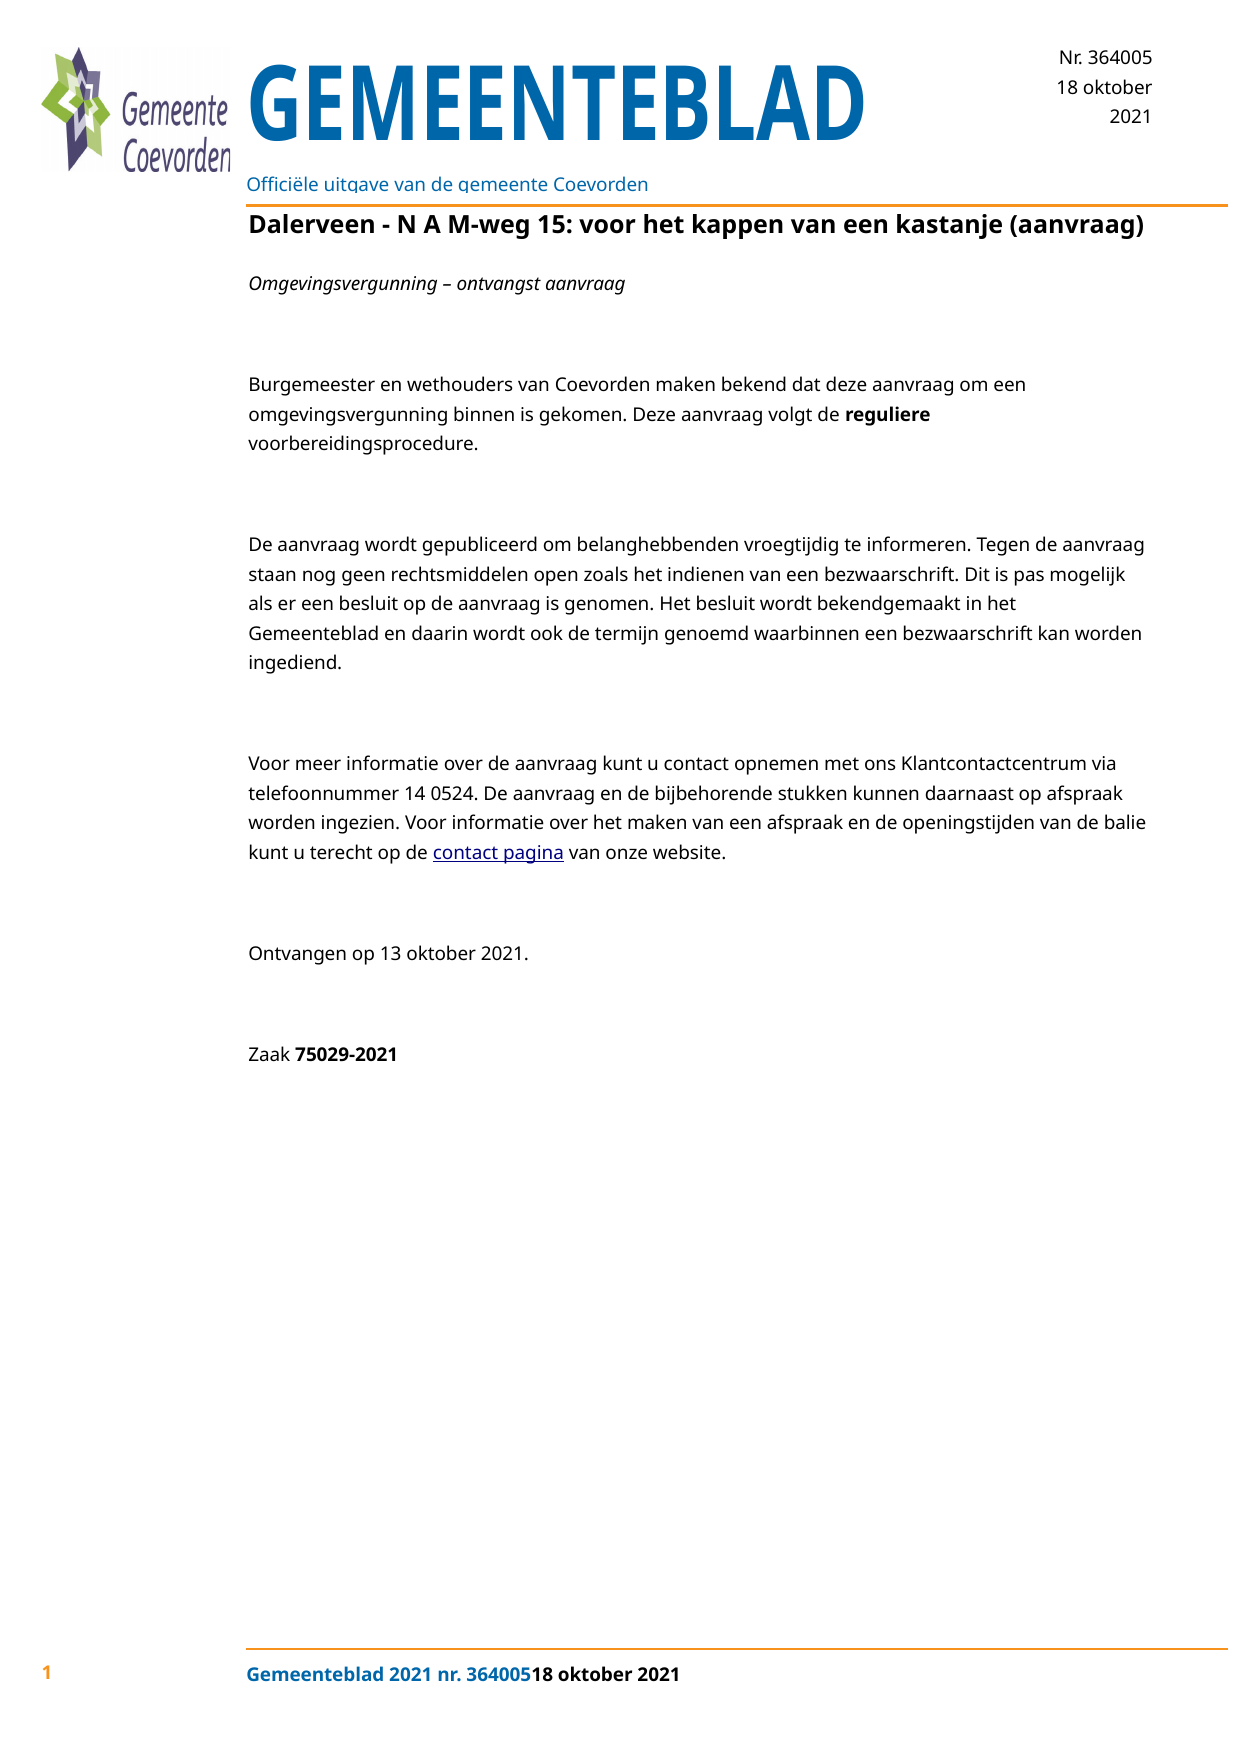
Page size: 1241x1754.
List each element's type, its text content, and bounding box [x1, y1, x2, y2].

text De aanvraag wordt gepubliceerd om belanghebbenden vroegtijdig te informeren. Tegen de aanvraag staan nog geen rechtsmiddelen open zoals het indienen van een bezwaarschrift. Dit is pas mogelijk als er een besluit op de aanvraag is genomen. Het besluit wordt bekendgemaakt in het Gemeenteblad en daarin wordt ook de termijn genoemd waarbinnen een bezwaarschrift kan worden ingediend. [248, 531, 1152, 675]
text Voor meer informatie over de aanvraag kunt u contact opnemen met ons Klantcontactcentrum via telefoonnummer 14 0524. De aanvraag en de bijbehorende stukken kunnen daarnaast op afspraak worden ingezien. Voor informatie over het maken van een afspraak en de openingstijden van de balie kunt u terecht op de contact pagina van onze website. [248, 750, 1152, 865]
text Zaak 75029-2021 [248, 1041, 1152, 1066]
text Dalerveen - N A M-weg 15: voor het kappen van een kastanje (aanvraag) [248, 207, 1152, 241]
picture [41, 47, 231, 172]
text Omgevingsvergunning – ontvangst aanvraag [248, 270, 1152, 296]
text Ontvangen op 13 oktober 2021. [248, 940, 1152, 966]
text Burgemeester en wethouders van Coevorden maken bekend dat deze aanvraag om een omgevingsvergunning binnen is gekomen. Deze aanvraag volgt de reguliere voorbereidingsprocedure. [248, 371, 1152, 456]
